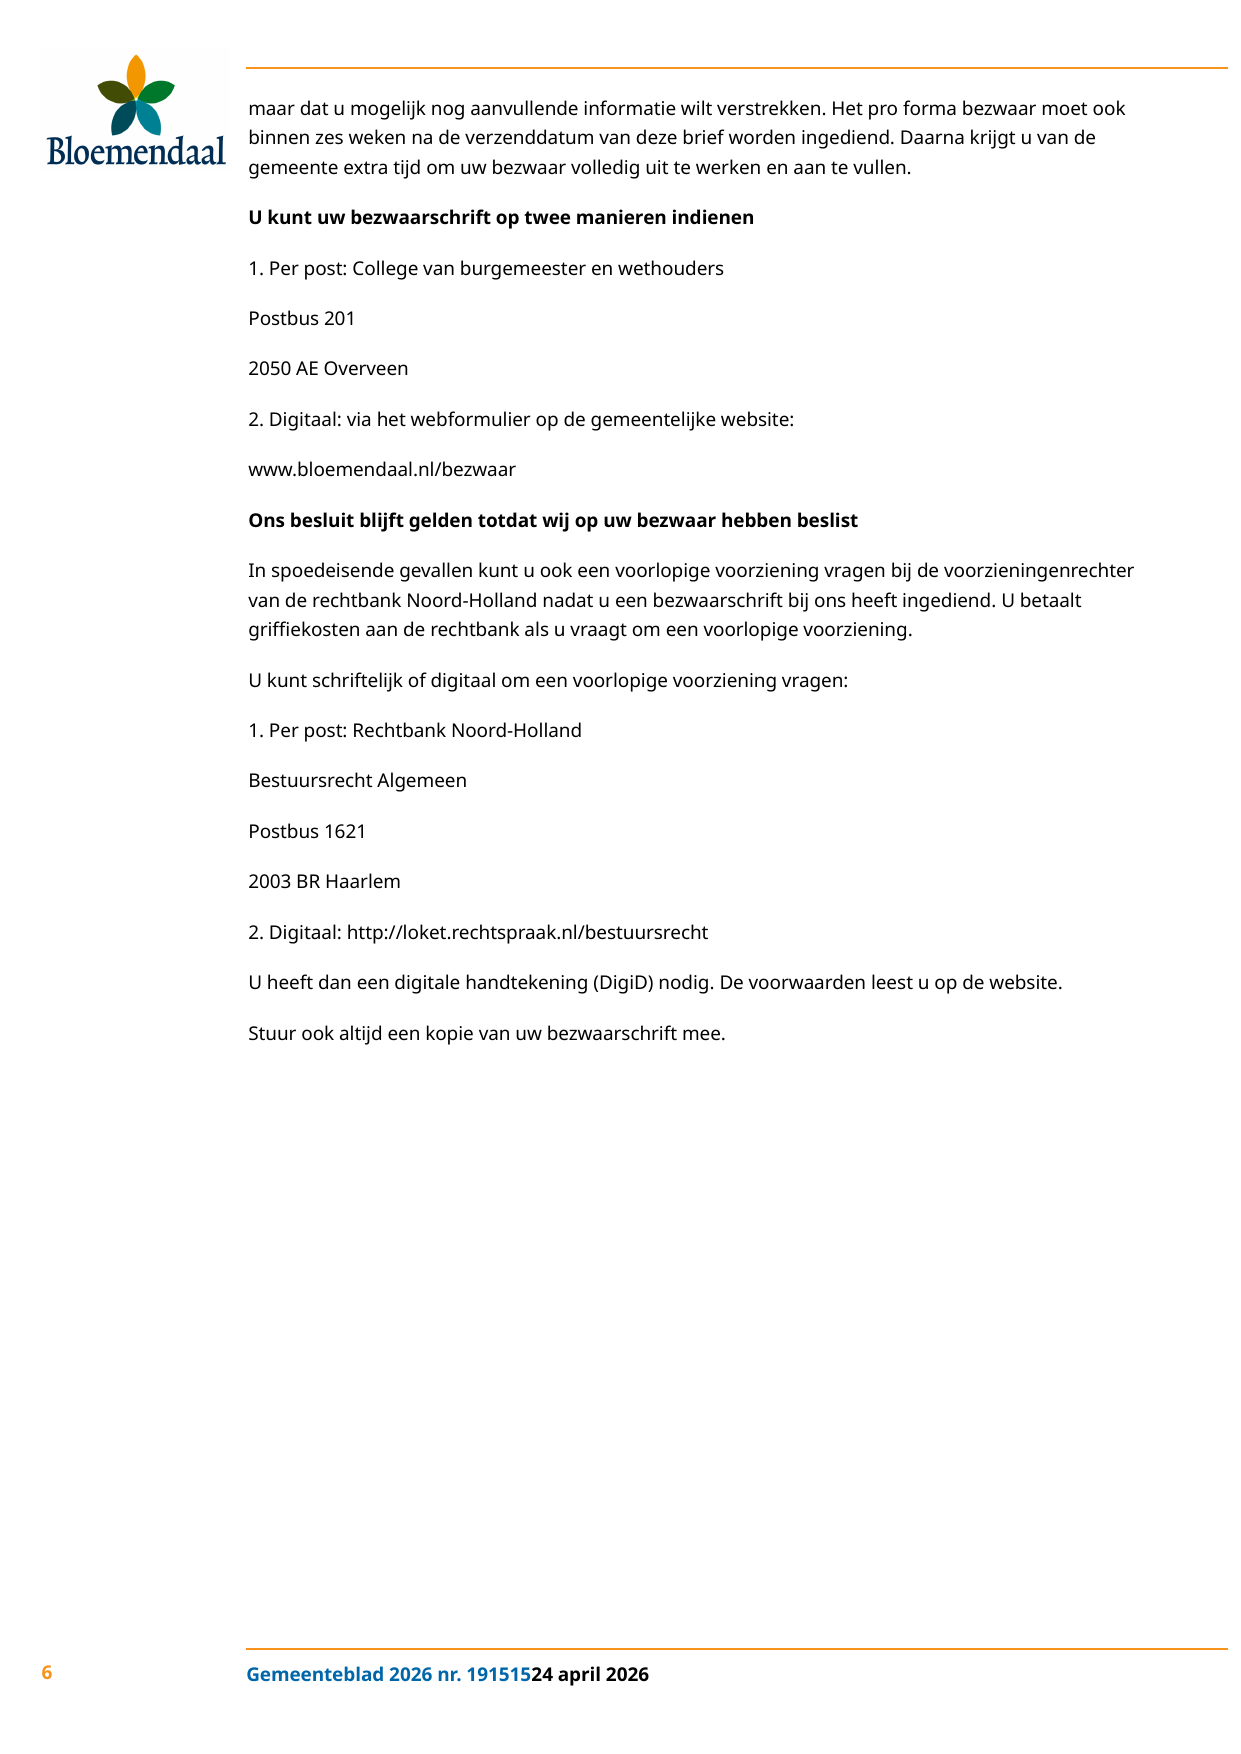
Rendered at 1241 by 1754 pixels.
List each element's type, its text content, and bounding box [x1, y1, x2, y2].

text www.bloemendaal.nl/bezwaar [248, 456, 1152, 482]
text 2. Digitaal: via het webformulier op de gemeentelijke website: [248, 406, 1152, 432]
text Postbus 1621 [248, 818, 1152, 844]
picture [41, 47, 231, 172]
text Bestuursrecht Algemeen [248, 768, 1152, 793]
text U kunt uw bezwaarschrift op twee manieren indienen [248, 204, 1152, 230]
text In spoedeisende gevallen kunt u ook een voorlopige voorziening vragen bij de voorzieningenrechter van de rechtbank Noord-Holland nadat u een bezwaarschrift bij ons heeft ingediend. U betaalt griffiekosten aan de rechtbank als u vraagt om een voorlopige voorziening. [248, 557, 1152, 642]
text 1. Per post: Rechtbank Noord-Holland [248, 717, 1152, 743]
text maar dat u mogelijk nog aanvullende informatie wilt verstrekken. Het pro forma bezwaar moet ook binnen zes weken na de verzenddatum van deze brief worden ingediend. Daarna krijgt u van de gemeente extra tijd om uw bezwaar volledig uit te werken en aan te vullen. [248, 95, 1152, 180]
text Postbus 201 [248, 305, 1152, 331]
text Stuur ook altijd een kopie van uw bezwaarschrift mee. [248, 1020, 1152, 1046]
text 2. Digitaal: http://loket.rechtspraak.nl/bestuursrecht [248, 919, 1152, 945]
text 1. Per post: College van burgemeester en wethouders [248, 255, 1152, 281]
text 2050 AE Overveen [248, 356, 1152, 381]
text 2003 BR Haarlem [248, 868, 1152, 894]
text Ons besluit blijft gelden totdat wij op uw bezwaar hebben beslist [248, 507, 1152, 533]
text U kunt schriftelijk of digitaal om een voorlopige voorziening vragen: [248, 667, 1152, 693]
text U heeft dan een digitale handtekening (DigiD) nodig. De voorwaarden leest u op de website. [248, 969, 1152, 995]
